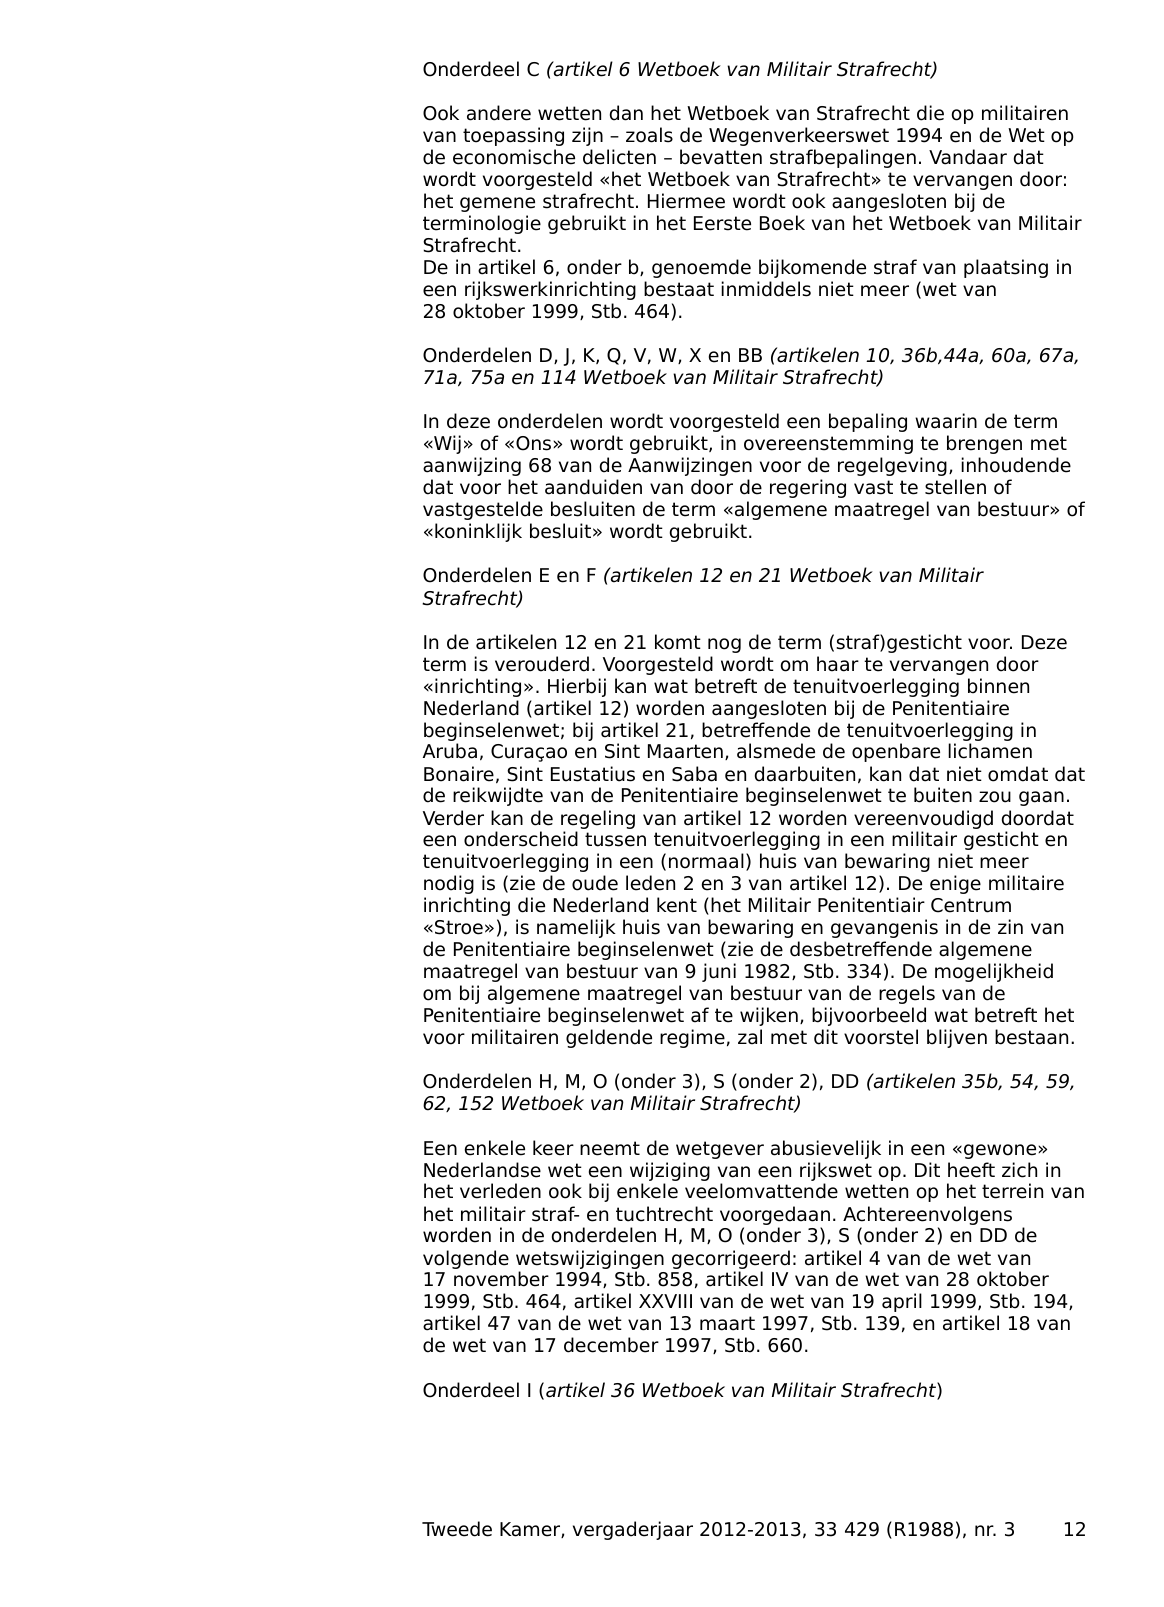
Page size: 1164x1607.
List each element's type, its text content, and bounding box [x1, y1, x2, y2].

text Onderdeel I (artikel 36 Wetboek van Militair Strafrecht) [422, 1379, 1087, 1401]
text Ook andere wetten dan het Wetboek van Strafrecht die op militairen van toepassing zijn – zoals de Wegenverkeerswet 1994 en de Wet op de economische delicten – bevatten strafbepalingen. Vandaar dat wordt voorgesteld «het Wetboek van Strafrecht» te vervangen door: het gemene strafrecht. Hiermee wordt ook aangesloten bij de terminologie gebruikt in het Eerste Boek van het Wetboek van Militair Strafrecht. [422, 103, 1087, 257]
text Een enkele keer neemt de wetgever abusievelijk in een «gewone» Nederlandse wet een wijziging van een rijkswet op. Dit heeft zich in het verleden ook bij enkele veelomvattende wetten op het terrein van het militair straf- en tuchtrecht voorgedaan. Achtereenvolgens worden in de onderdelen H, M, O (onder 3), S (onder 2) en DD de volgende wetswijzigingen gecorrigeerd: artikel 4 van de wet van 17 november 1994, Stb. 858, artikel IV van de wet van 28 oktober 1999, Stb. 464, artikel XXVIII van de wet van 19 april 1999, Stb. 194, artikel 47 van de wet van 13 maart 1997, Stb. 139, en artikel 18 van de wet van 17 december 1997, Stb. 660. [422, 1137, 1087, 1357]
text Onderdelen E en F (artikelen 12 en 21 Wetboek van Militair Strafrecht) [422, 565, 1087, 609]
text Onderdelen D, J, K, Q, V, W, X en BB (artikelen 10, 36b,44a, 60a, 67a, 71a, 75a en 114 Wetboek van Militair Strafrecht) [422, 345, 1087, 389]
text In deze onderdelen wordt voorgesteld een bepaling waarin de term «Wij» of «Ons» wordt gebruikt, in overeenstemming te brengen met aanwijzing 68 van de Aanwijzingen voor de regelgeving, inhoudende dat voor het aanduiden van door de regering vast te stellen of vastgestelde besluiten de term «algemene maatregel van bestuur» of «koninklijk besluit» wordt gebruikt. [422, 411, 1087, 543]
text Onderdeel C (artikel 6 Wetboek van Militair Strafrecht) [422, 59, 1087, 81]
text De in artikel 6, onder b, genoemde bijkomende straf van plaatsing in een rijkswerkinrichting bestaat inmiddels niet meer (wet van 28 oktober 1999, Stb. 464). [422, 257, 1087, 323]
text In de artikelen 12 en 21 komt nog de term (straf)gesticht voor. Deze term is verouderd. Voorgesteld wordt om haar te vervangen door «inrichting». Hierbij kan wat betreft de tenuitvoerlegging binnen Nederland (artikel 12) worden aangesloten bij de Penitentiaire beginselenwet; bij artikel 21, betreffende de tenuitvoerlegging in Aruba, Curaçao en Sint Maarten, alsmede de openbare lichamen Bonaire, Sint Eustatius en Saba en daarbuiten, kan dat niet omdat dat de reikwijdte van de Penitentiaire beginselenwet te buiten zou gaan. Verder kan de regeling van artikel 12 worden vereenvoudigd doordat een onderscheid tussen tenuitvoerlegging in een militair gesticht en tenuitvoerlegging in een (normaal) huis van bewaring niet meer nodig is (zie de oude leden 2 en 3 van artikel 12). De enige militaire inrichting die Nederland kent (het Militair Penitentiair Centrum «Stroe»), is namelijk huis van bewaring en gevangenis in de zin van de Penitentiaire beginselenwet (zie de desbetreffende algemene maatregel van bestuur van 9 juni 1982, Stb. 334). De mogelijkheid om bij algemene maatregel van bestuur van de regels van de Penitentiaire beginselenwet af te wijken, bijvoorbeeld wat betreft het voor militairen geldende regime, zal met dit voorstel blijven bestaan. [422, 632, 1087, 1049]
text Onderdelen H, M, O (onder 3), S (onder 2), DD (artikelen 35b, 54, 59, 62, 152 Wetboek van Militair Strafrecht) [422, 1071, 1087, 1115]
